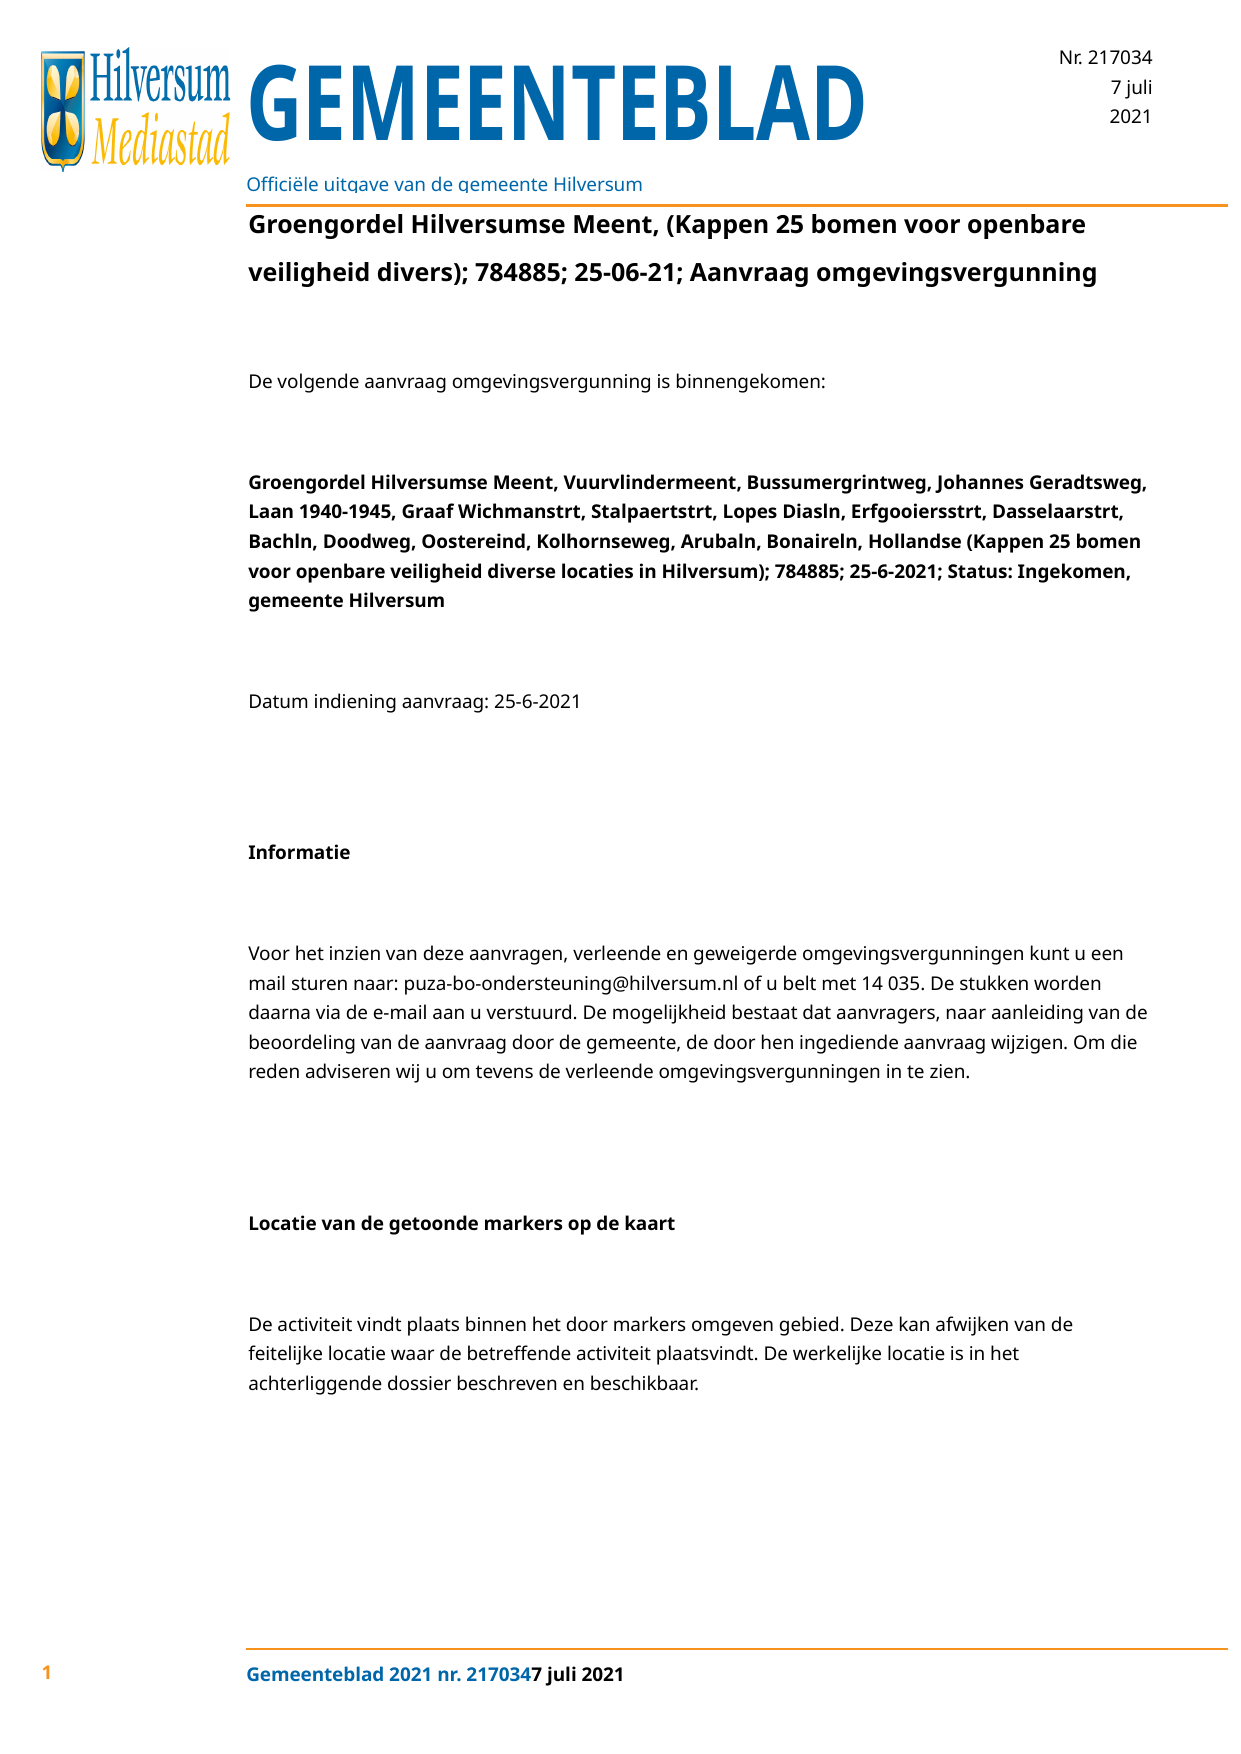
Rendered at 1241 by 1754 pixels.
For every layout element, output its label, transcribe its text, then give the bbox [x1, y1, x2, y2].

text De activiteit vindt plaats binnen het door markers omgeven gebied. Deze kan afwijken van de feitelijke locatie waar de betreffende activiteit plaatsvindt. De werkelijke locatie is in het achterliggende dossier beschreven en beschikbaar. [248, 1311, 1152, 1396]
text Datum indiening aanvraag: 25-6-2021 [248, 688, 1152, 714]
text De volgende aanvraag omgevingsvergunning is binnengekomen: [248, 368, 1152, 394]
text Locatie van de getoonde markers op de kaart [248, 1210, 1152, 1236]
picture [41, 47, 231, 172]
text Groengordel Hilversumse Meent, Vuurvlindermeent, Bussumergrintweg, Johannes Geradtsweg, Laan 1940-1945, Graaf Wichmanstrt, Stalpaertstrt, Lopes Diasln, Erfgooiersstrt, Dasselaarstrt, Bachln, Doodweg, Oostereind, Kolhornseweg, Arubaln, Bonaireln, Hollandse (Kappen 25 bomen voor openbare veiligheid diverse locaties in Hilversum); 784885; 25-6-2021; Status: Ingekomen, gemeente Hilversum [248, 469, 1152, 613]
text Informatie [248, 839, 1152, 865]
text Groengordel Hilversumse Meent, (Kappen 25 bomen voor openbare veiligheid divers); 784885; 25-06-21; Aanvraag omgevingsvergunning [248, 207, 1152, 288]
text Voor het inzien van deze aanvragen, verleende en geweigerde omgevingsvergunningen kunt u een mail sturen naar: puza-bo-ondersteuning@hilversum.nl of u belt met 14 035. De stukken worden daarna via de e-mail aan u verstuurd. De mogelijkheid bestaat dat aanvragers, naar aanleiding van de beoordeling van de aanvraag door de gemeente, de door hen ingediende aanvraag wijzigen. Om die reden adviseren wij u om tevens de verleende omgevingsvergunningen in te zien. [248, 940, 1152, 1084]
